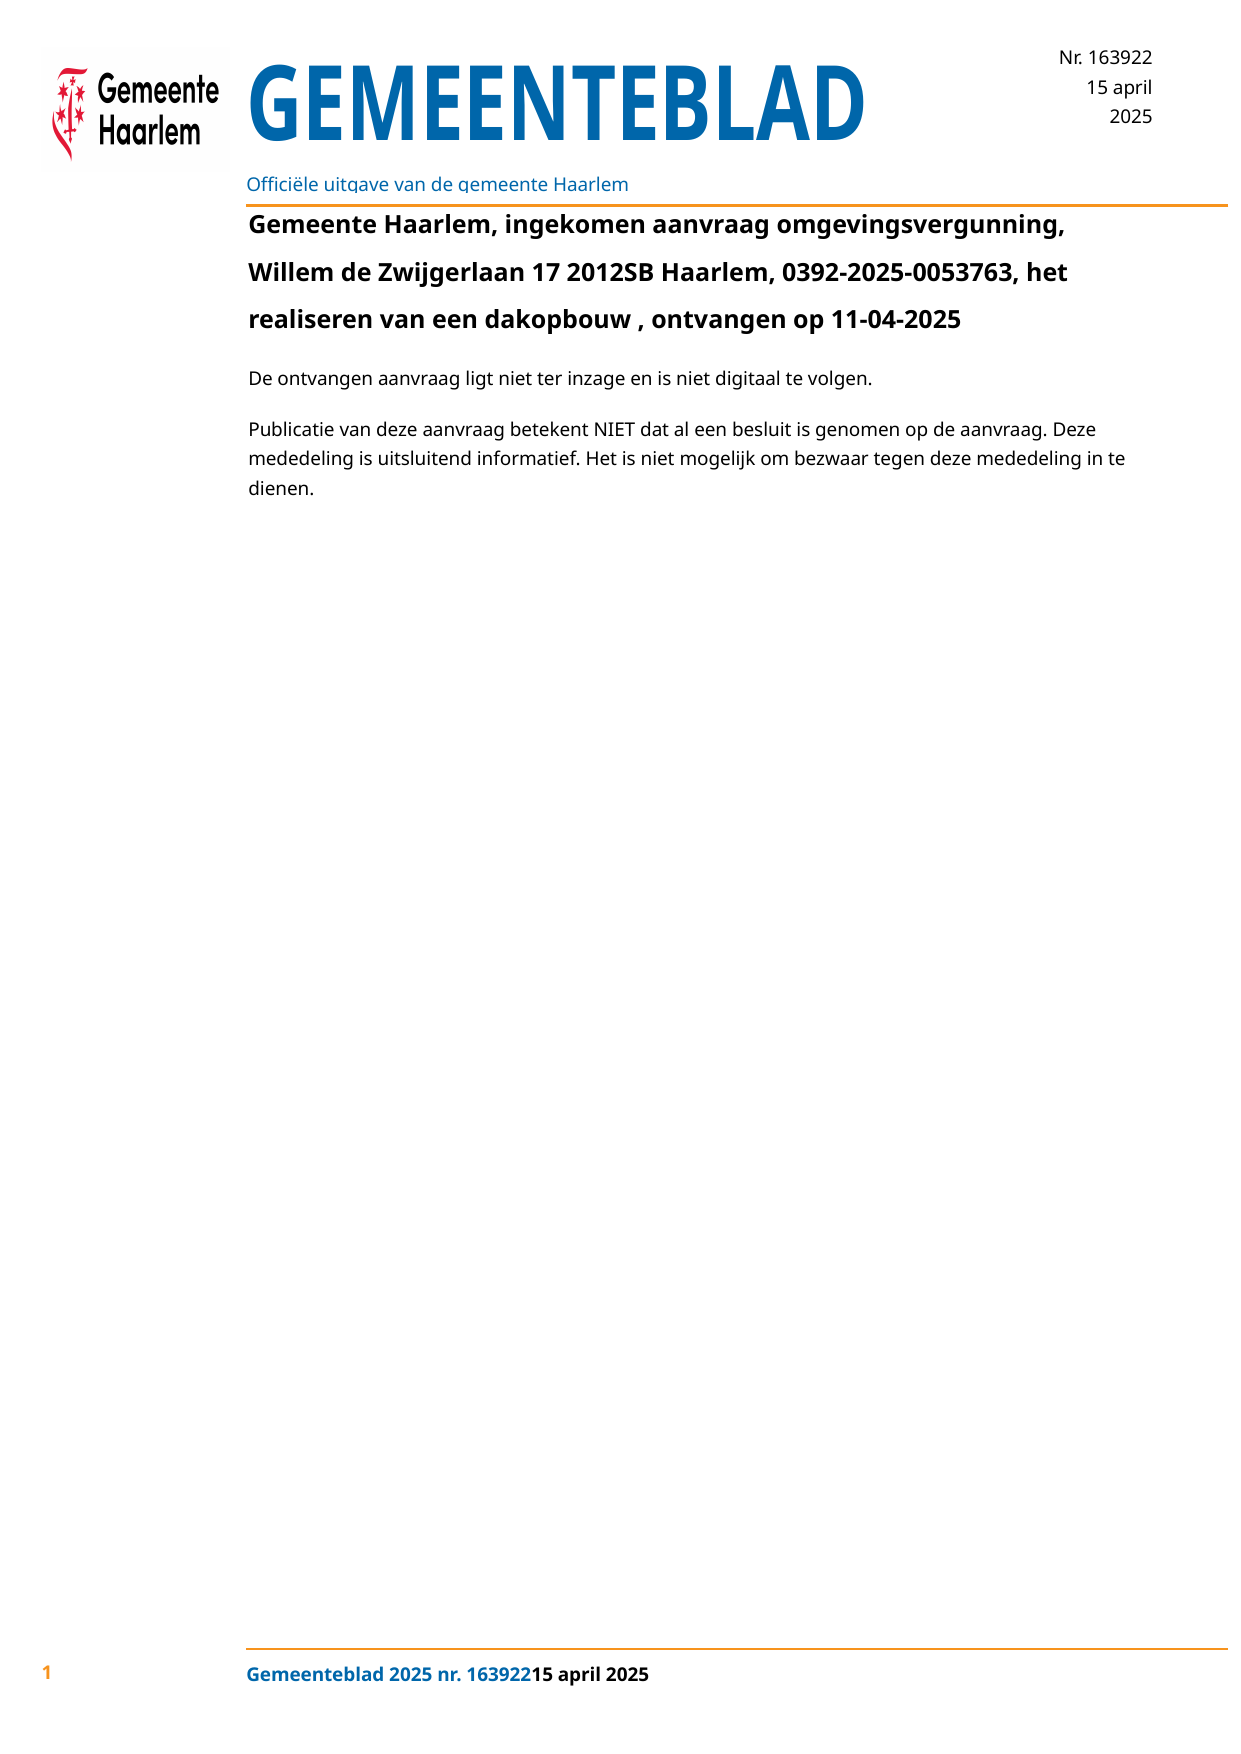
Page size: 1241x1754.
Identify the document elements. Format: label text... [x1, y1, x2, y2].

picture [41, 47, 231, 172]
text Publicatie van deze aanvraag betekent NIET dat al een besluit is genomen op de aanvraag. Deze mededeling is uitsluitend informatief. Het is niet mogelijk om bezwaar tegen deze mededeling in te dienen. [248, 416, 1152, 501]
text Gemeente Haarlem, ingekomen aanvraag omgevingsvergunning, Willem de Zwijgerlaan 17 2012SB Haarlem, 0392-2025-0053763, het realiseren van een dakopbouw , ontvangen op 11-04-2025 [248, 207, 1152, 336]
text De ontvangen aanvraag ligt niet ter inzage en is niet digitaal te volgen. [248, 366, 1152, 391]
